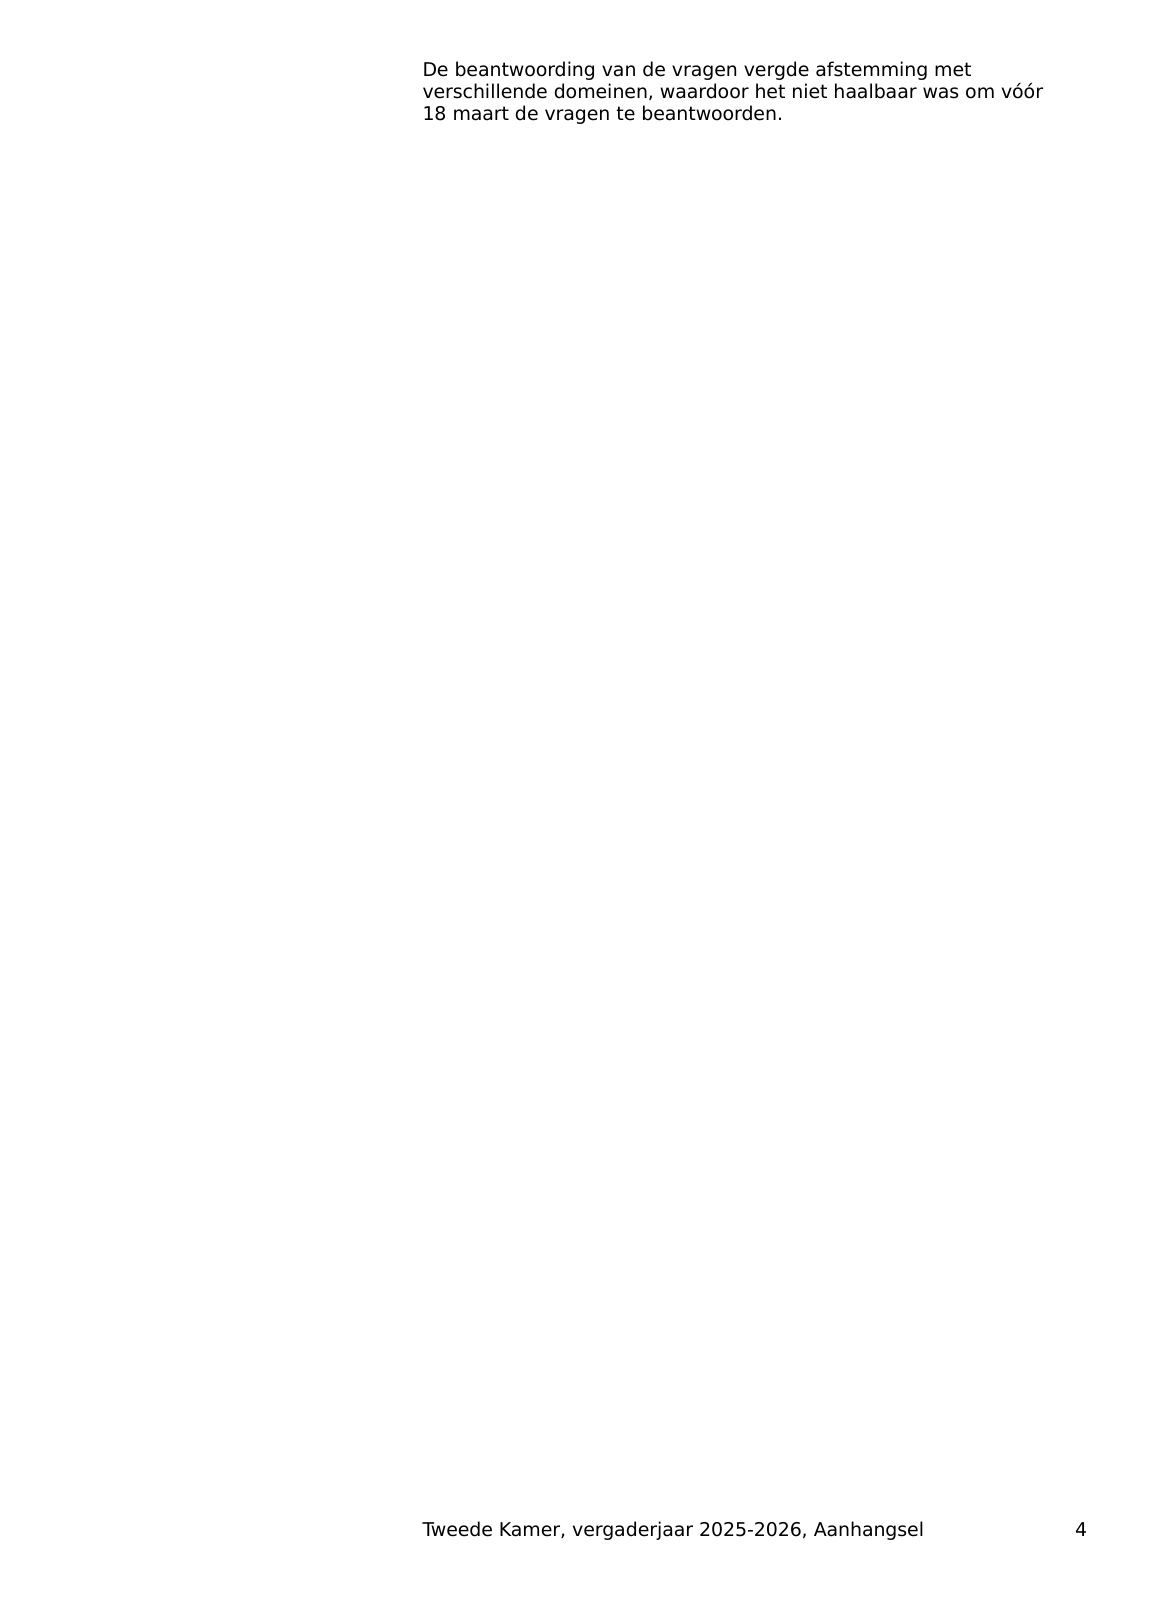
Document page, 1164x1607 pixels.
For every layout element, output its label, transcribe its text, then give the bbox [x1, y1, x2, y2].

text De beantwoording van de vragen vergde afstemming met verschillende domeinen, waardoor het niet haalbaar was om vóór 18 maart de vragen te beantwoorden. [422, 59, 1087, 125]
